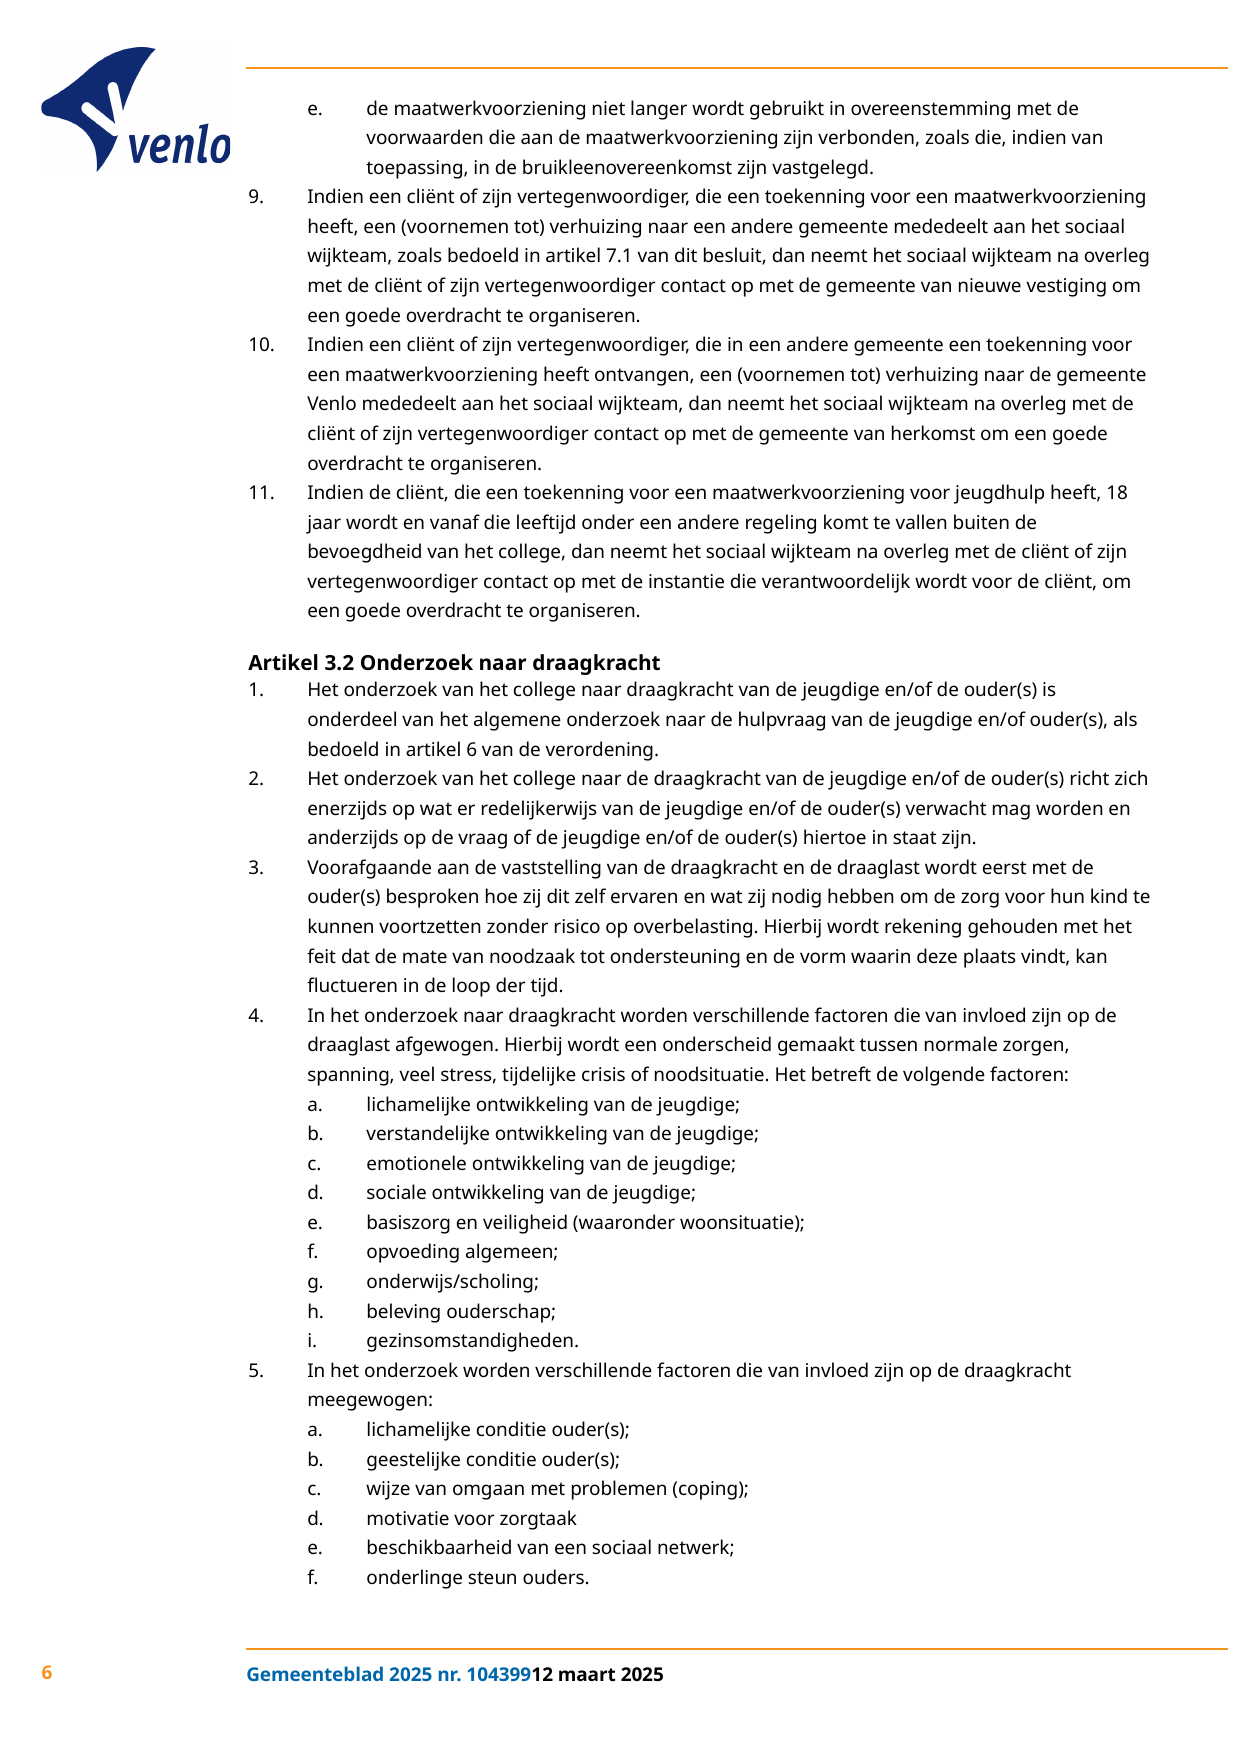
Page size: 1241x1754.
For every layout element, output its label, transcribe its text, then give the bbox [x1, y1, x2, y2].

list Indien een cliënt of zijn vertegenwoordiger, die een toekenning voor een maatwerkvoorziening heeft, een (voornemen tot) verhuizing naar een andere gemeente mededeelt aan het sociaal wijkteam, zoals bedoeld in artikel 7.1 van dit besluit, dan neemt het sociaal wijkteam na overleg met de cliënt of zijn vertegenwoordiger contact op met de gemeente van nieuwe vestiging om een goede overdracht te organiseren. [248, 183, 1152, 328]
list motivatie voor zorgtaak [307, 1505, 1152, 1531]
list emotionele ontwikkeling van de jeugdige; [307, 1150, 1152, 1176]
list sociale ontwikkeling van de jeugdige; [307, 1179, 1152, 1205]
text Artikel 3.2 Onderzoek naar draagkracht [248, 648, 1152, 677]
list gezinsomstandigheden. [307, 1327, 1152, 1353]
list Indien een cliënt of zijn vertegenwoordiger, die in een andere gemeente een toekenning voor een maatwerkvoorziening heeft ontvangen, een (voornemen tot) verhuizing naar de gemeente Venlo mededeelt aan het sociaal wijkteam, dan neemt het sociaal wijkteam na overleg met de cliënt of zijn vertegenwoordiger contact op met de gemeente van herkomst om een goede overdracht te organiseren. [248, 331, 1152, 476]
list de maatwerkvoorziening niet langer wordt gebruikt in overeenstemming met de voorwaarden die aan de maatwerkvoorziening zijn verbonden, zoals die, indien van toepassing, in de bruikleenovereenkomst zijn vastgelegd. [307, 95, 1152, 180]
list onderlinge steun ouders. [307, 1564, 1152, 1590]
list opvoeding algemeen; [307, 1239, 1152, 1264]
list Het onderzoek van het college naar draagkracht van de jeugdige en/of de ouder(s) is onderdeel van het algemene onderzoek naar de hulpvraag van de jeugdige en/of ouder(s), als bedoeld in artikel 6 van de verordening. [248, 677, 1152, 761]
list wijze van omgaan met problemen (coping); [307, 1475, 1152, 1501]
list Indien de cliënt, die een toekenning voor een maatwerkvoorziening voor jeugdhulp heeft, 18 jaar wordt en vanaf die leeftijd onder een andere regeling komt te vallen buiten de bevoegdheid van het college, dan neemt het sociaal wijkteam na overleg met de cliënt of zijn vertegenwoordiger contact op met de instantie die verantwoordelijk wordt voor de cliënt, om een goede overdracht te organiseren. [248, 479, 1152, 623]
list beleving ouderschap; [307, 1298, 1152, 1323]
list Voorafgaande aan de vaststelling van de draagkracht en de draaglast wordt eerst met de ouder(s) besproken hoe zij dit zelf ervaren en wat zij nodig hebben om de zorg voor hun kind te kunnen voortzetten zonder risico op overbelasting. Hierbij wordt rekening gehouden met het feit dat de mate van noodzaak tot ondersteuning en de vorm waarin deze plaats vindt, kan fluctueren in de loop der tijd. [248, 854, 1152, 998]
list onderwijs/scholing; [307, 1268, 1152, 1294]
list Het onderzoek van het college naar de draagkracht van de jeugdige en/of de ouder(s) richt zich enerzijds op wat er redelijkerwijs van de jeugdige en/of de ouder(s) verwacht mag worden en anderzijds op de vraag of de jeugdige en/of de ouder(s) hiertoe in staat zijn. [248, 765, 1152, 850]
list geestelijke conditie ouder(s); [307, 1446, 1152, 1471]
list lichamelijke ontwikkeling van de jeugdige; [307, 1091, 1152, 1116]
list verstandelijke ontwikkeling van de jeugdige; [307, 1120, 1152, 1146]
list lichamelijke conditie ouder(s); [307, 1416, 1152, 1442]
picture [41, 47, 231, 172]
list beschikbaarheid van een sociaal netwerk; [307, 1534, 1152, 1560]
list In het onderzoek naar draagkracht worden verschillende factoren die van invloed zijn op de draaglast afgewogen. Hierbij wordt een onderscheid gemaakt tussen normale zorgen, spanning, veel stress, tijdelijke crisis of noodsituatie. Het betreft de volgende factoren: [248, 1002, 1152, 1087]
list In het onderzoek worden verschillende factoren die van invloed zijn op de draagkracht meegewogen: [248, 1357, 1152, 1412]
list basiszorg en veiligheid (waaronder woonsituatie); [307, 1209, 1152, 1235]
